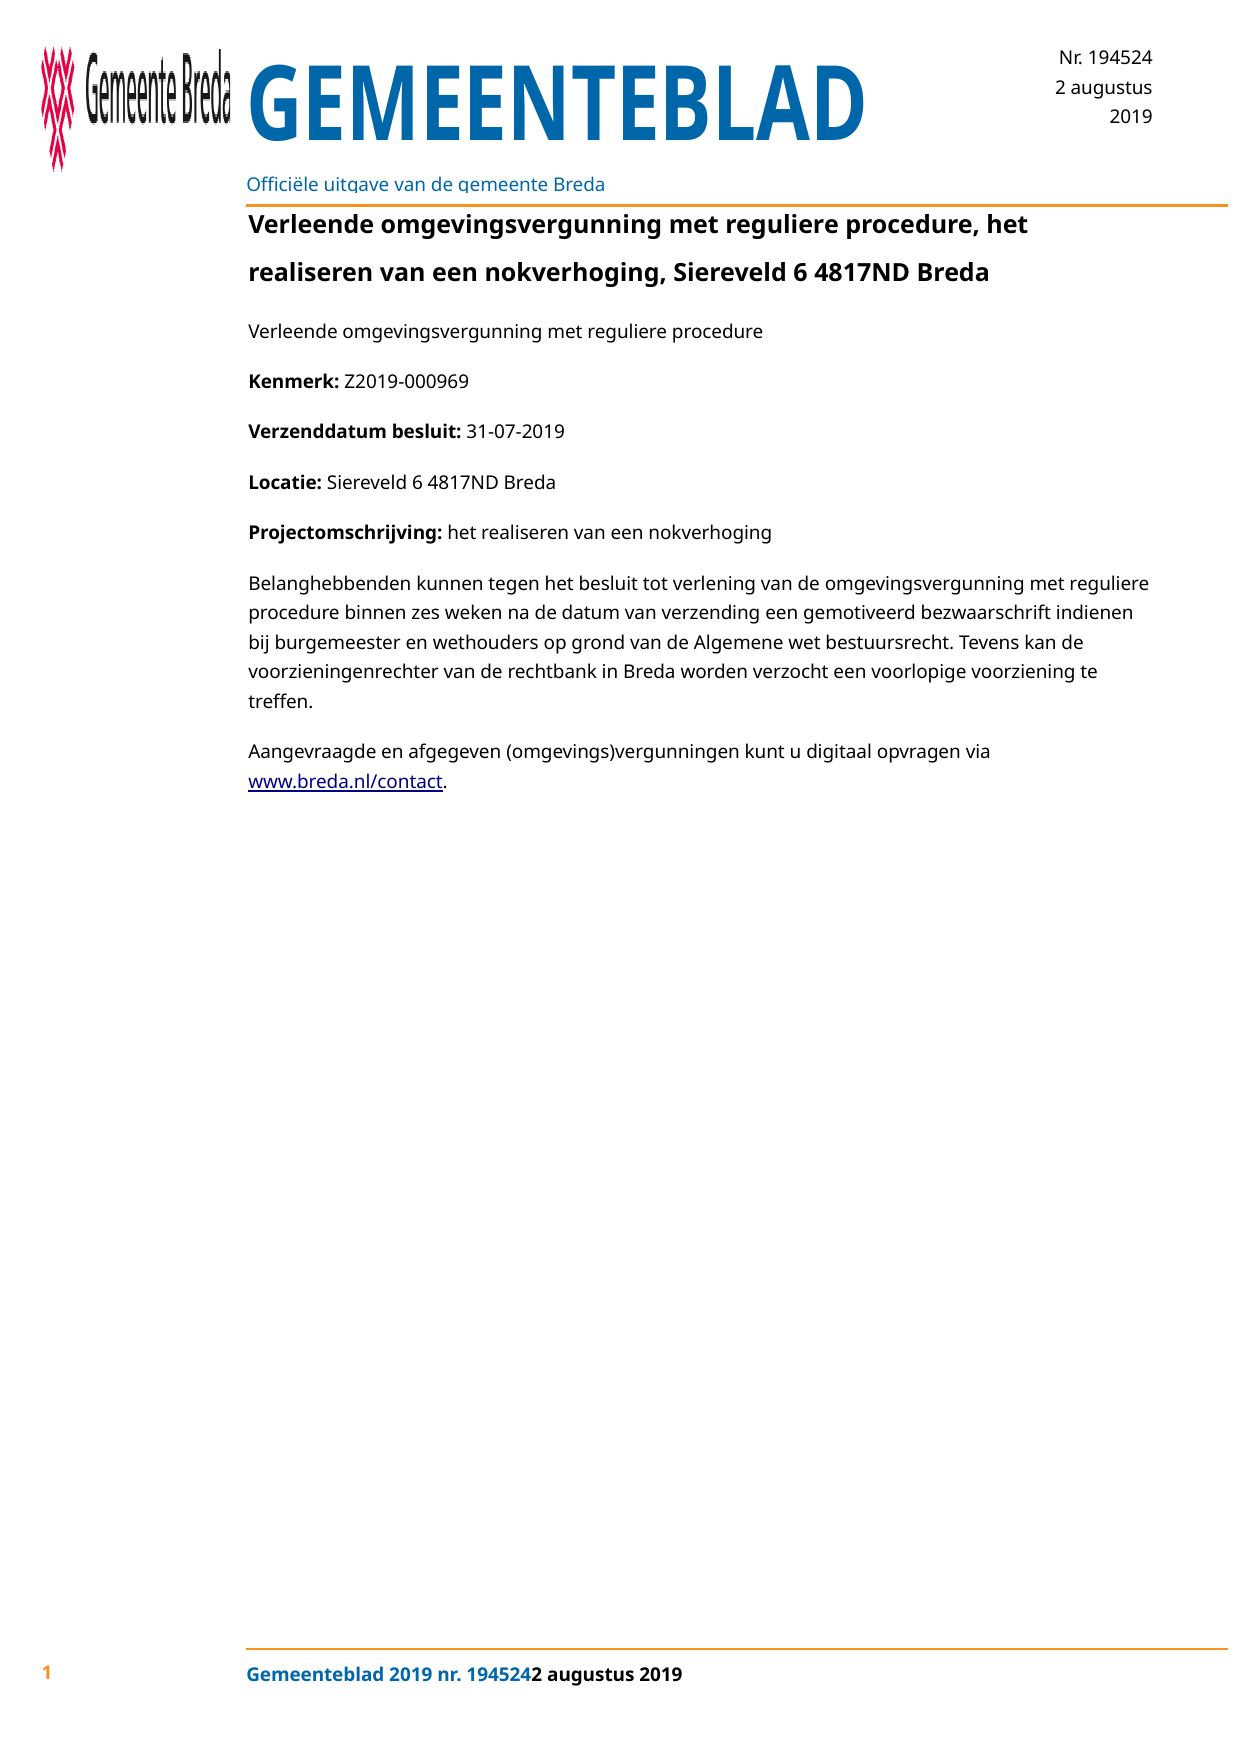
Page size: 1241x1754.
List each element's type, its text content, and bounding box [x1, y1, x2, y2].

text Locatie: Siereveld 6 4817ND Breda [248, 469, 1152, 495]
text Verleende omgevingsvergunning met reguliere procedure, het realiseren van een nokverhoging, Siereveld 6 4817ND Breda [248, 207, 1152, 288]
text Verleende omgevingsvergunning met reguliere procedure [248, 318, 1152, 344]
text Belanghebbenden kunnen tegen het besluit tot verlening van de omgevingsvergunning met reguliere procedure binnen zes weken na de datum van verzending een gemotiveerd bezwaarschrift indienen bij burgemeester en wethouders op grond van de Algemene wet bestuursrecht. Tevens kan de voorzieningenrechter van de rechtbank in Breda worden verzocht een voorlopige voorziening te treffen. [248, 570, 1152, 714]
text Kenmerk: Z2019-000969 [248, 368, 1152, 394]
picture [41, 47, 231, 172]
text Aangevraagde en afgegeven (omgevings)vergunningen kunt u digitaal opvragen via www.breda.nl/contact. [248, 739, 1152, 794]
text Projectomschrijving: het realiseren van een nokverhoging [248, 519, 1152, 545]
text Verzenddatum besluit: 31-07-2019 [248, 419, 1152, 444]
